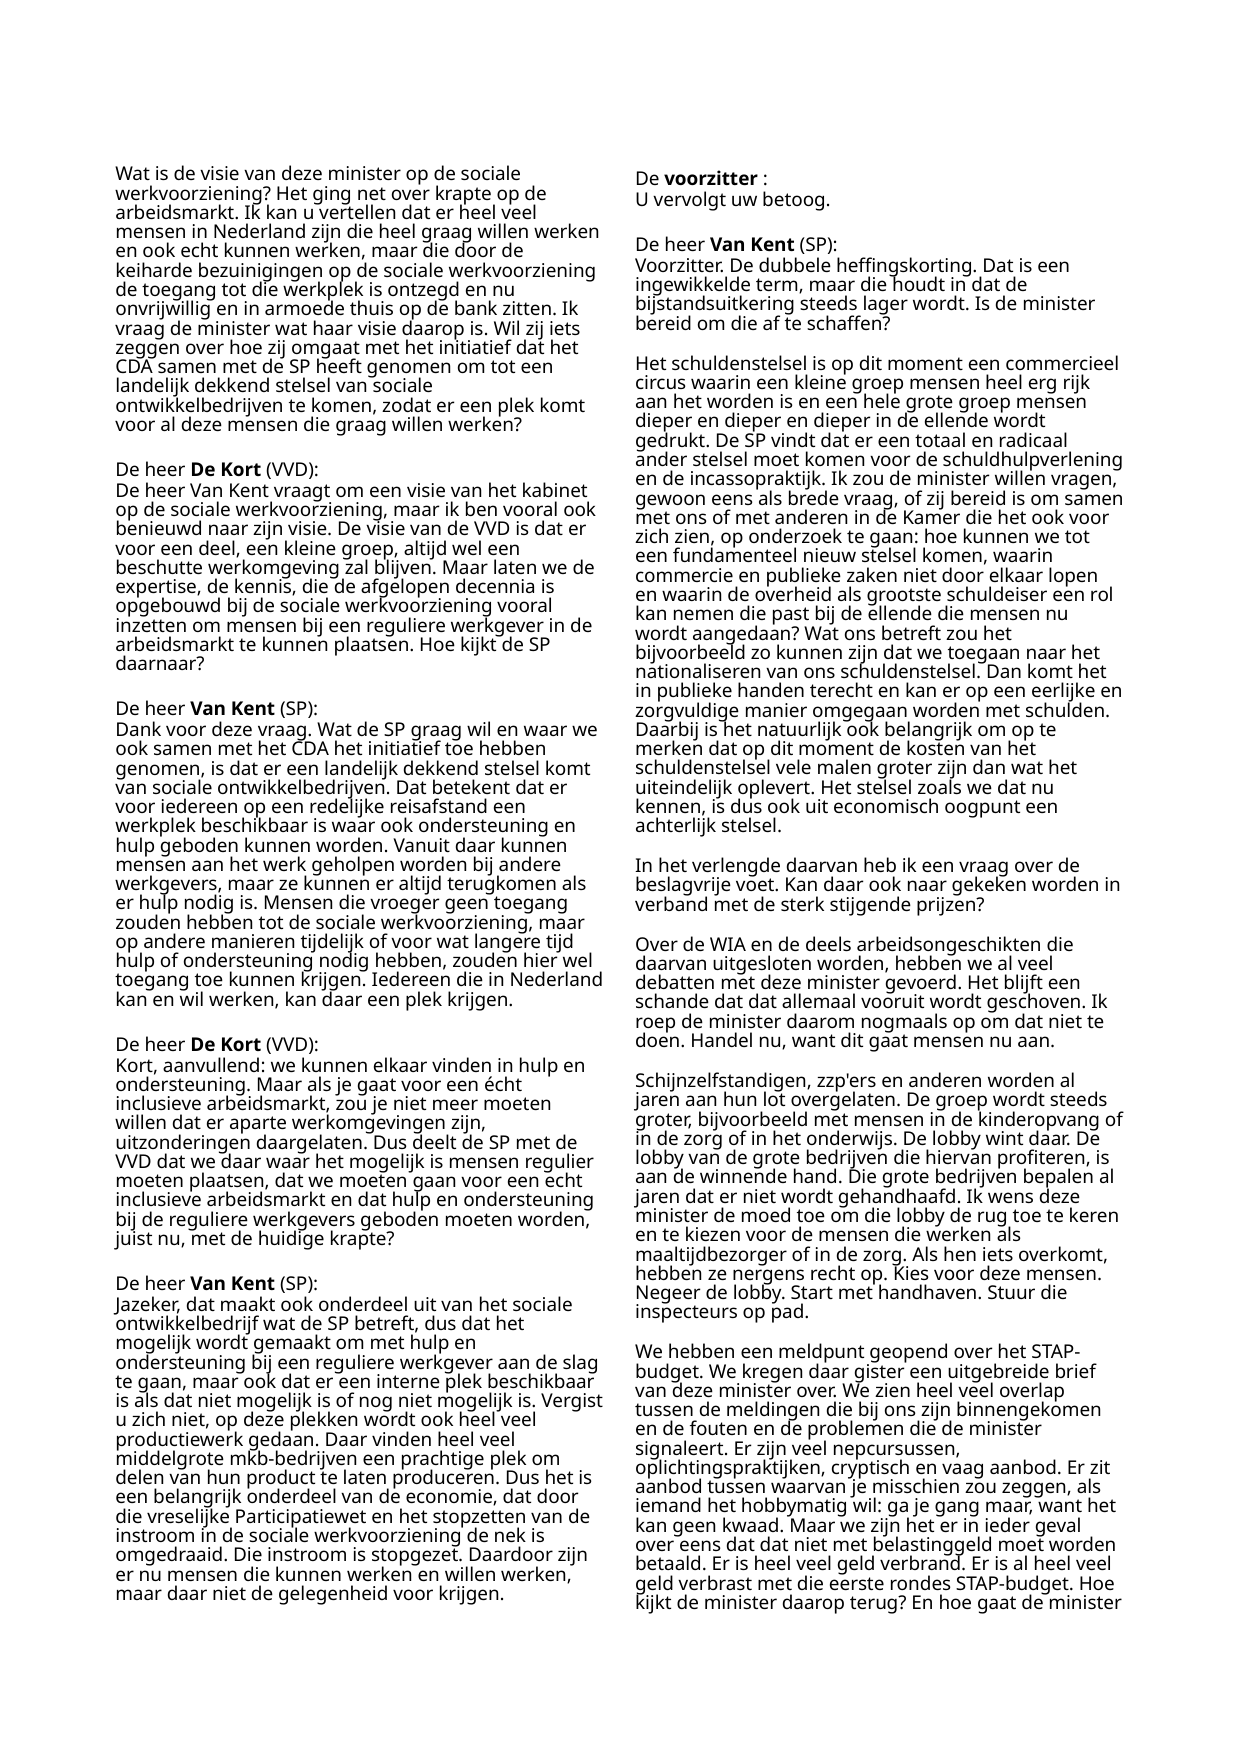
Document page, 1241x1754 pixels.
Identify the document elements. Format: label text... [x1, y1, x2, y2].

text U vervolgt uw betoog. [635, 191, 1125, 210]
text In het verlengde daarvan heb ik een vraag over de beslagvrije voet. Kan daar ook naar gekeken worden in verband met de sterk stijgende prijzen? [635, 857, 1125, 915]
text De heer Van Kent (SP): [115, 1270, 605, 1296]
text De heer De Kort (VVD): [115, 1031, 605, 1057]
text Voorzitter. De dubbele heffingskorting. Dat is een ingewikkelde term, maar die houdt in dat de bijstandsuitkering steeds lager wordt. Is de minister bereid om die af te schaffen? [635, 257, 1125, 334]
text We hebben een meldpunt geopend over het STAP-budget. We kregen daar gister een uitgebreide brief van deze minister over. We zien heel veel overlap tussen de meldingen die bij ons zijn binnengekomen en de fouten en de problemen die de minister signaleert. Er zijn veel nepcursussen, oplichtingspraktijken, cryptisch en vaag aanbod. Er zit aanbod tussen waarvan je misschien zou zeggen, als iemand het hobbymatig wil: ga je gang maar, want het kan geen kwaad. Maar we zijn het er in ieder geval over eens dat dat niet met belastinggeld moet worden betaald. Er is heel veel geld verbrand. Er is al heel veel geld verbrast met die eerste rondes STAP-budget. Hoe kijkt de minister daarop terug? En hoe gaat de minister [635, 1343, 1125, 1613]
text De voorzitter : [635, 165, 1125, 191]
text De heer De Kort (VVD): [115, 456, 605, 482]
text Jazeker, dat maakt ook onderdeel uit van het sociale ontwikkelbedrijf wat de SP betreft, dus dat het mogelijk wordt gemaakt om met hulp en ondersteuning bij een reguliere werkgever aan de slag te gaan, maar ook dat er een interne plek beschikbaar is als dat niet mogelijk is of nog niet mogelijk is. Vergist u zich niet, op deze plekken wordt ook heel veel productiewerk gedaan. Daar vinden heel veel middelgrote mkb-bedrijven een prachtige plek om delen van hun product te laten produceren. Dus het is een belangrijk onderdeel van de economie, dat door die vreselijke Participatiewet en het stopzetten van de instroom in de sociale werkvoorziening de nek is omgedraaid. Die instroom is stopgezet. Daardoor zijn er nu mensen die kunnen werken en willen werken, maar daar niet de gelegenheid voor krijgen. [115, 1296, 605, 1604]
text Schijnzelfstandigen, zzp'ers en anderen worden al jaren aan hun lot overgelaten. De groep wordt steeds groter, bijvoorbeeld met mensen in de kinderopvang of in de zorg of in het onderwijs. De lobby wint daar. De lobby van de grote bedrijven die hiervan profiteren, is aan de winnende hand. Die grote bedrijven bepalen al jaren dat er niet wordt gehandhaafd. Ik wens deze minister de moed toe om die lobby de rug toe te keren en te kiezen voor de mensen die werken als maaltijdbezorger of in de zorg. Als hen iets overkomt, hebben ze nergens recht op. Kies voor deze mensen. Negeer de lobby. Start met handhaven. Stuur die inspecteurs op pad. [635, 1072, 1125, 1323]
text De heer Van Kent (SP): [635, 231, 1125, 257]
text Kort, aanvullend: we kunnen elkaar vinden in hulp en ondersteuning. Maar als je gaat voor een écht inclusieve arbeidsmarkt, zou je niet meer moeten willen dat er aparte werkomgevingen zijn, uitzonderingen daargelaten. Dus deelt de SP met de VVD dat we daar waar het mogelijk is mensen regulier moeten plaatsen, dat we moeten gaan voor een echt inclusieve arbeidsmarkt en dat hulp en ondersteuning bij de reguliere werkgevers geboden moeten worden, juist nu, met de huidige krapte? [115, 1057, 605, 1249]
text Over de WIA en de deels arbeidsongeschikten die daarvan uitgesloten worden, hebben we al veel debatten met deze minister gevoerd. Het blijft een schande dat dat allemaal vooruit wordt geschoven. Ik roep de minister daarom nogmaals op om dat niet te doen. Handel nu, want dit gaat mensen nu aan. [635, 936, 1125, 1051]
text Dank voor deze vraag. Wat de SP graag wil en waar we ook samen met het CDA het initiatief toe hebben genomen, is dat er een landelijk dekkend stelsel komt van sociale ontwikkelbedrijven. Dat betekent dat er voor iedereen op een redelijke reisafstand een werkplek beschikbaar is waar ook ondersteuning en hulp geboden kunnen worden. Vanuit daar kunnen mensen aan het werk geholpen worden bij andere werkgevers, maar ze kunnen er altijd terugkomen als er hulp nodig is. Mensen die vroeger geen toegang zouden hebben tot de sociale werkvoorziening, maar op andere manieren tijdelijk of voor wat langere tijd hulp of ondersteuning nodig hebben, zouden hier wel toegang toe kunnen krijgen. Iedereen die in Nederland kan en wil werken, kan daar een plek krijgen. [115, 721, 605, 1010]
text De heer Van Kent (SP): [115, 695, 605, 721]
text Het schuldenstelsel is op dit moment een commercieel circus waarin een kleine groep mensen heel erg rijk aan het worden is en een hele grote groep mensen dieper en dieper en dieper in de ellende wordt gedrukt. De SP vindt dat er een totaal en radicaal ander stelsel moet komen voor de schuldhulpverlening en de incassopraktijk. Ik zou de minister willen vragen, gewoon eens als brede vraag, of zij bereid is om samen met ons of met anderen in de Kamer die het ook voor zich zien, op onderzoek te gaan: hoe kunnen we tot een fundamenteel nieuw stelsel komen, waarin commercie en publieke zaken niet door elkaar lopen en waarin de overheid als grootste schuldeiser een rol kan nemen die past bij de ellende die mensen nu wordt aangedaan? Wat ons betreft zou het bijvoorbeeld zo kunnen zijn dat we toegaan naar het nationaliseren van ons schuldenstelsel. Dan komt het in publieke handen terecht en kan er op een eerlijke en zorgvuldige manier omgegaan worden met schulden. Daarbij is het natuurlijk ook belangrijk om op te merken dat op dit moment de kosten van het schuldenstelsel vele malen groter zijn dan wat het uiteindelijk oplevert. Het stelsel zoals we dat nu kennen, is dus ook uit economisch oogpunt een achterlijk stelsel. [635, 355, 1125, 836]
text Wat is de visie van deze minister op de sociale werkvoorziening? Het ging net over krapte op de arbeidsmarkt. Ik kan u vertellen dat er heel veel mensen in Nederland zijn die heel graag willen werken en ook echt kunnen werken, maar die door de keiharde bezuinigingen op de sociale werkvoorziening de toegang tot die werkplek is ontzegd en nu onvrijwillig en in armoede thuis op de bank zitten. Ik vraag de minister wat haar visie daarop is. Wil zij iets zeggen over hoe zij omgaat met het initiatief dat het CDA samen met de SP heeft genomen om tot een landelijk dekkend stelsel van sociale ontwikkelbedrijven te komen, zodat er een plek komt voor al deze mensen die graag willen werken? [115, 165, 605, 435]
text De heer Van Kent vraagt om een visie van het kabinet op de sociale werkvoorziening, maar ik ben vooral ook benieuwd naar zijn visie. De visie van de VVD is dat er voor een deel, een kleine groep, altijd wel een beschutte werkomgeving zal blijven. Maar laten we de expertise, de kennis, die de afgelopen decennia is opgebouwd bij de sociale werkvoorziening vooral inzetten om mensen bij een reguliere werkgever in de arbeidsmarkt te kunnen plaatsen. Hoe kijkt de SP daarnaar? [115, 482, 605, 674]
